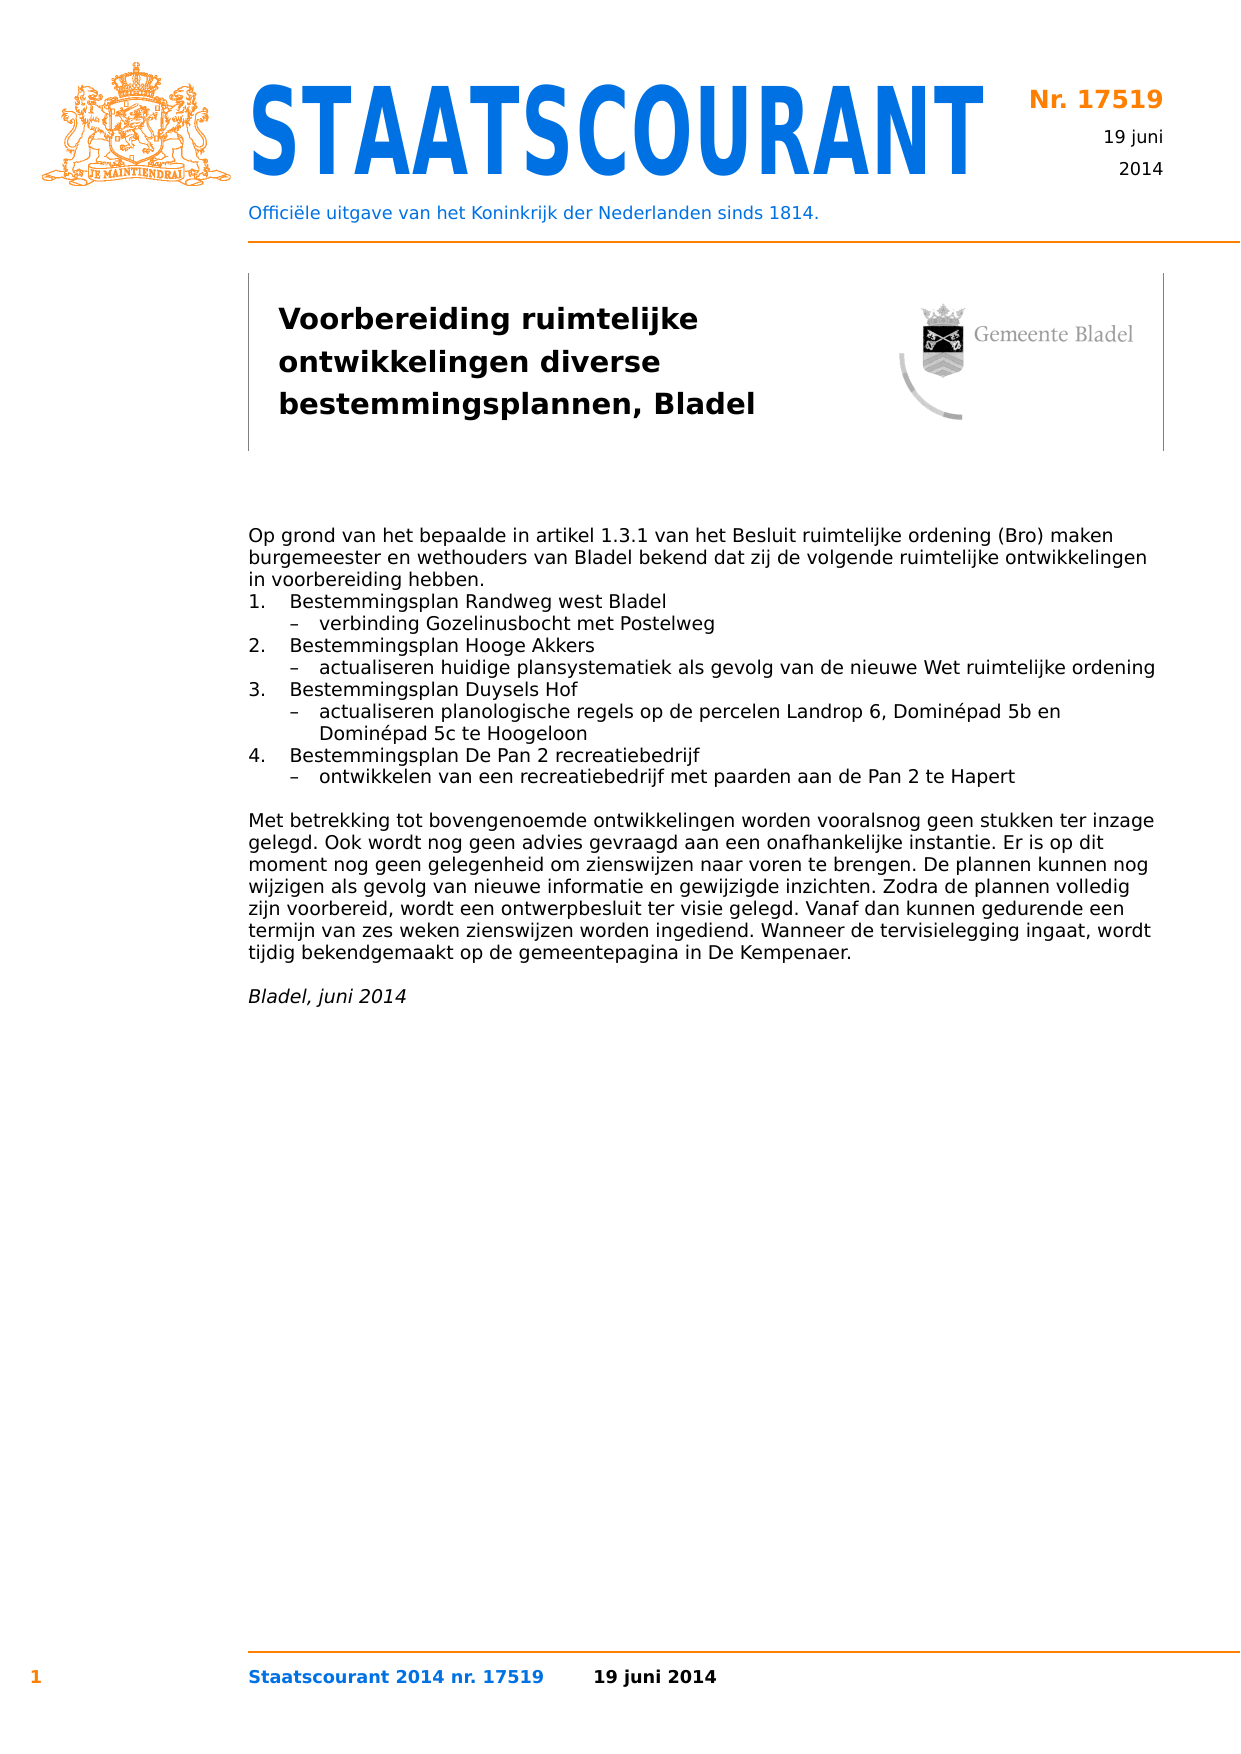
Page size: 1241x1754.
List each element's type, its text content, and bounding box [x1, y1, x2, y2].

text 1. Bestemmingsplan Randweg west Bladel [248, 591, 1163, 613]
text 2. Bestemmingsplan Hooge Akkers [248, 634, 1163, 657]
table_header STAATSCOURANT [248, 62, 998, 203]
text – actualiseren planologische regels op de percelen Landrop 6, Dominépad 5b en Dominépad 5c te Hoogeloon [289, 701, 1163, 744]
text Op grond van het bepaalde in artikel 1.3.1 van het Besluit ruimtelijke ordening (Bro) maken burgemeester en wethouders van Bladel bekend dat zij de volgende ruimtelijke ontwikkelingen in voorbereiding hebben. [248, 525, 1163, 591]
text 4. Bestemmingsplan De Pan 2 recreatiebedrijf [248, 744, 1163, 766]
text Met betrekking tot bovengenoemde ontwikkelingen worden vooralsnog geen stukken ter inzage gelegd. Ook wordt nog geen advies gevraagd aan een onafhankelijke instantie. Er is op dit moment nog geen gelegenheid om zienswijzen naar voren te brengen. De plannen kunnen nog wijzigen als gevolg van nieuwe informatie en gewijzigde inzichten. Zodra de plannen volledig zijn voorbereid, wordt een ontwerpbesluit ter visie gelegd. Vanaf dan kunnen gedurende een termijn van zes weken zienswijzen worden ingediend. Wanneer de tervisielegging ingaat, wordt tijdig bekendgemaakt op de gemeentepagina in De Kempenaer. [248, 810, 1163, 964]
text Bladel, juni 2014 [248, 986, 1163, 1008]
table_header [25, 62, 248, 241]
subtitle Voorbereiding ruimtelijke ontwikkelingen diverse bestemmingsplannen, Bladel [249, 273, 1163, 451]
text – verbinding Gozelinusbocht met Postelweg [289, 613, 1163, 634]
table_header Nr. 17519 [998, 62, 1240, 121]
text 3. Bestemmingsplan Duysels Hof [248, 678, 1163, 701]
table_cell Officiële uitgave van het Koninkrijk der Nederlanden sinds 1814. [248, 203, 1240, 241]
picture [41, 62, 231, 186]
text – ontwikkelen van een recreatiebedrijf met paarden aan de Pan 2 te Hapert [289, 766, 1163, 788]
table_cell 2014 [998, 153, 1240, 203]
text – actualiseren huidige plansystematiek als gevolg van de nieuwe Wet ruimtelijke ordening [289, 657, 1163, 678]
table_cell 19 juni [998, 121, 1240, 153]
picture [897, 302, 1134, 421]
